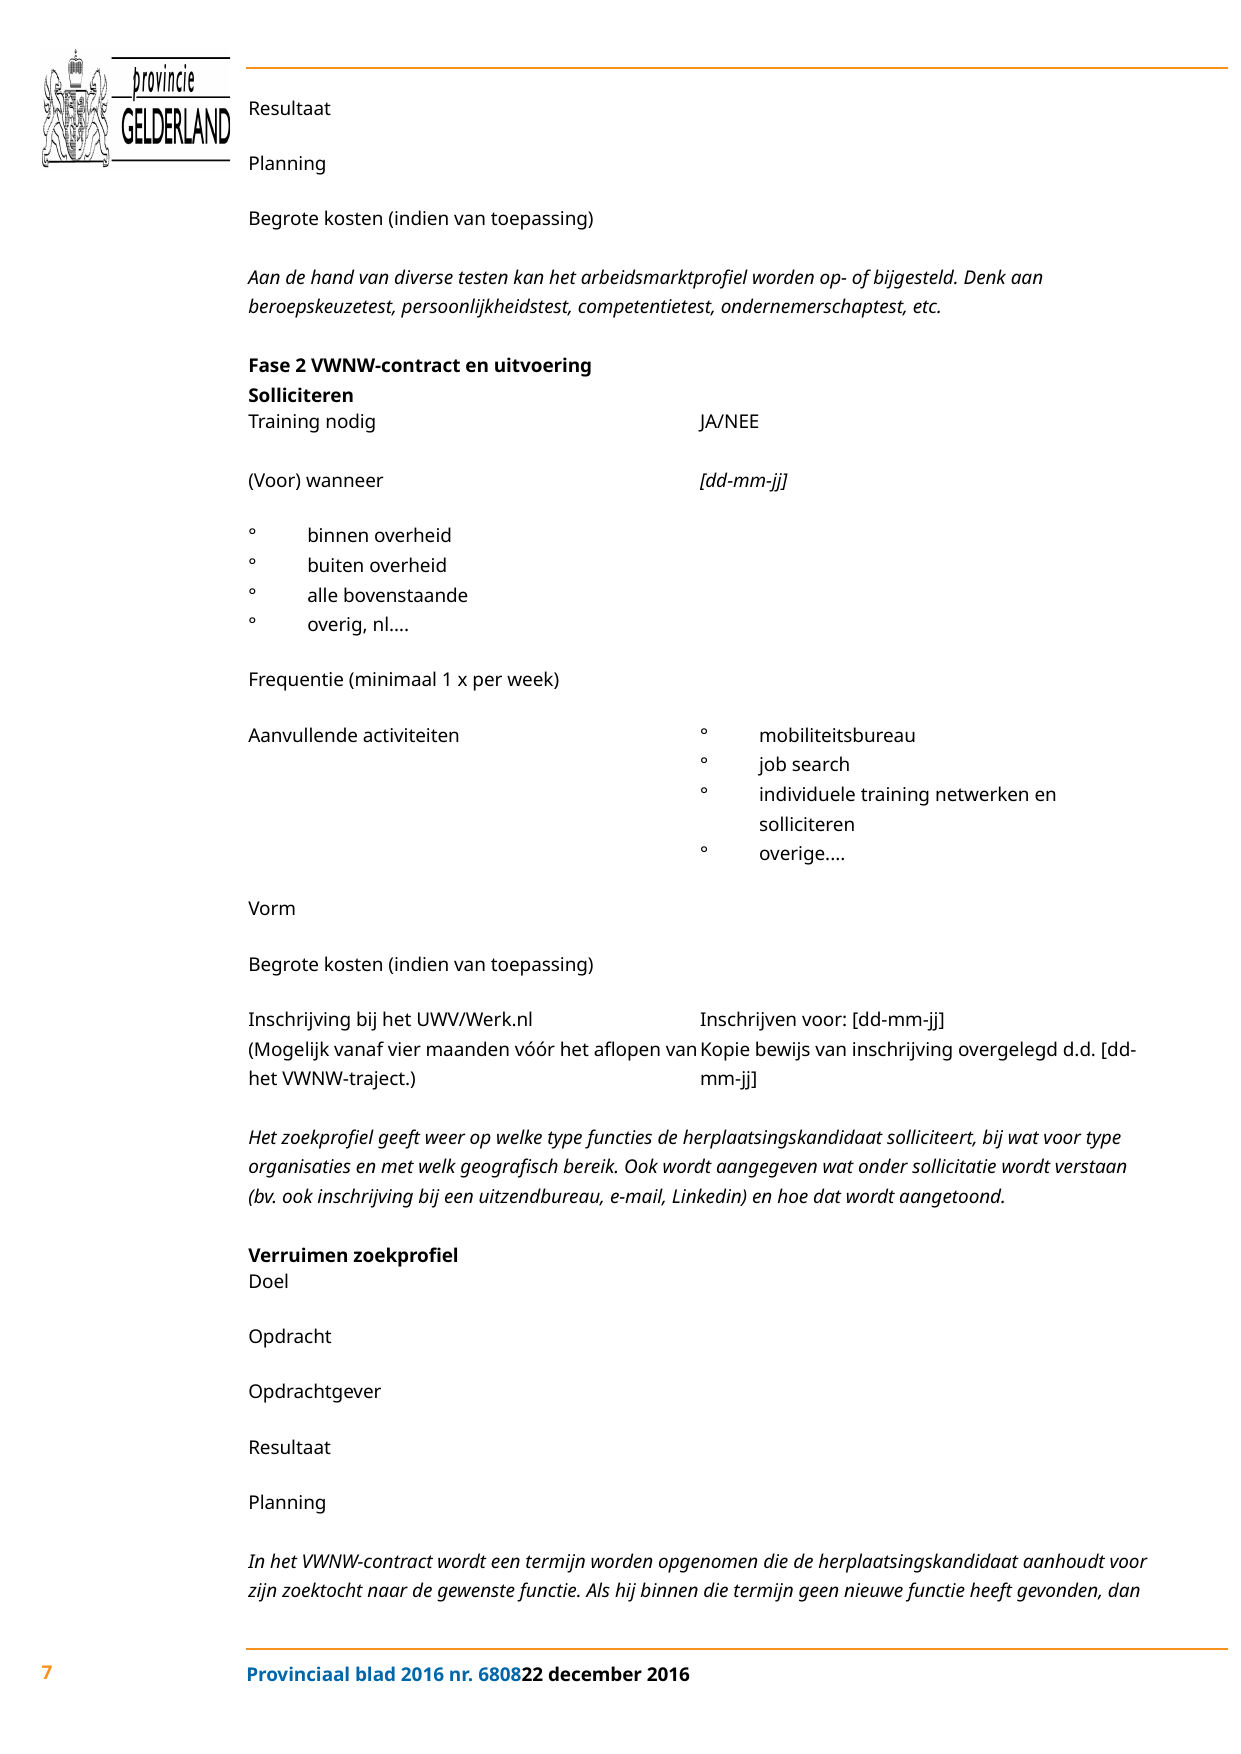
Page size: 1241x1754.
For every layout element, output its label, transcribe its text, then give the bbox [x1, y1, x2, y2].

table_cell [700, 493, 1152, 667]
table_cell [700, 150, 1152, 205]
table_cell Training nodig (Voor) wanneer [248, 408, 700, 493]
table_cell Frequentie (minimaal 1 x per week) [248, 667, 700, 722]
table_cell Planning [248, 150, 700, 205]
table_cell Inschrijven voor: [dd-mm-jj] Kopie bewijs van inschrijving overgelegd d.d. [dd-mm-jj] [700, 1006, 1152, 1121]
table_cell Begrote kosten (indien van toepassing) [248, 205, 700, 261]
table_cell [700, 1434, 1152, 1489]
table_cell [700, 667, 1152, 722]
table_cell Planning [248, 1489, 700, 1545]
table_cell Resultaat [248, 95, 700, 150]
table_cell [700, 1268, 1152, 1323]
table_cell [700, 1489, 1152, 1545]
table_cell Vorm [248, 896, 700, 951]
table_cell binnen overheid buiten overheid alle bovenstaande overig, nl…. [248, 493, 700, 667]
table_cell [700, 1324, 1152, 1379]
table_cell Aanvullende activiteiten [248, 722, 700, 896]
text Het zoekprofiel geeft weer op welke type functies de herplaatsingskandidaat solliciteert, bij wat voor type organisaties en met welk geografisch bereik. Ook wordt aangegeven wat onder sollicitatie wordt verstaan (bv. ook inschrijving bij een uitzendbureau, e-mail, Linkedin) en hoe dat wordt aangetoond. [248, 1124, 1152, 1209]
text Fase 2 VWNW-contract en uitvoering [248, 353, 1152, 378]
text In het VWNW-contract wordt een termijn worden opgenomen die de herplaatsingskandidaat aanhoudt voor zijn zoektocht naar de gewenste functie. Als hij binnen die termijn geen nieuwe functie heeft gevonden, dan [248, 1548, 1152, 1603]
table_cell [700, 951, 1152, 1006]
table_cell Doel [248, 1268, 700, 1323]
table_cell mobiliteitsbureau job search individuele training netwerken en solliciteren overige.... [700, 722, 1152, 896]
table_cell [700, 205, 1152, 261]
table_cell JA/NEE [dd-mm-jj] [700, 408, 1152, 493]
table_cell Inschrijving bij het UWV/Werk.nl (Mogelijk vanaf vier maanden vóór het aflopen van het VWNW-traject.) [248, 1006, 700, 1121]
table_cell [700, 1379, 1152, 1434]
table_cell Opdrachtgever [248, 1379, 700, 1434]
picture [41, 47, 231, 172]
table_header Verruimen zoekprofiel [248, 1243, 700, 1268]
table_cell [700, 95, 1152, 150]
text Aan de hand van diverse testen kan het arbeidsmarktprofiel worden op- of bijgesteld. Denk aan beroepskeuzetest, persoonlijkheidstest, competentietest, ondernemerschaptest, etc. [248, 264, 1152, 319]
table_cell Opdracht [248, 1324, 700, 1379]
table_header Solliciteren [248, 383, 700, 408]
table_cell Resultaat [248, 1434, 700, 1489]
table_cell Begrote kosten (indien van toepassing) [248, 951, 700, 1006]
table_cell [700, 896, 1152, 951]
